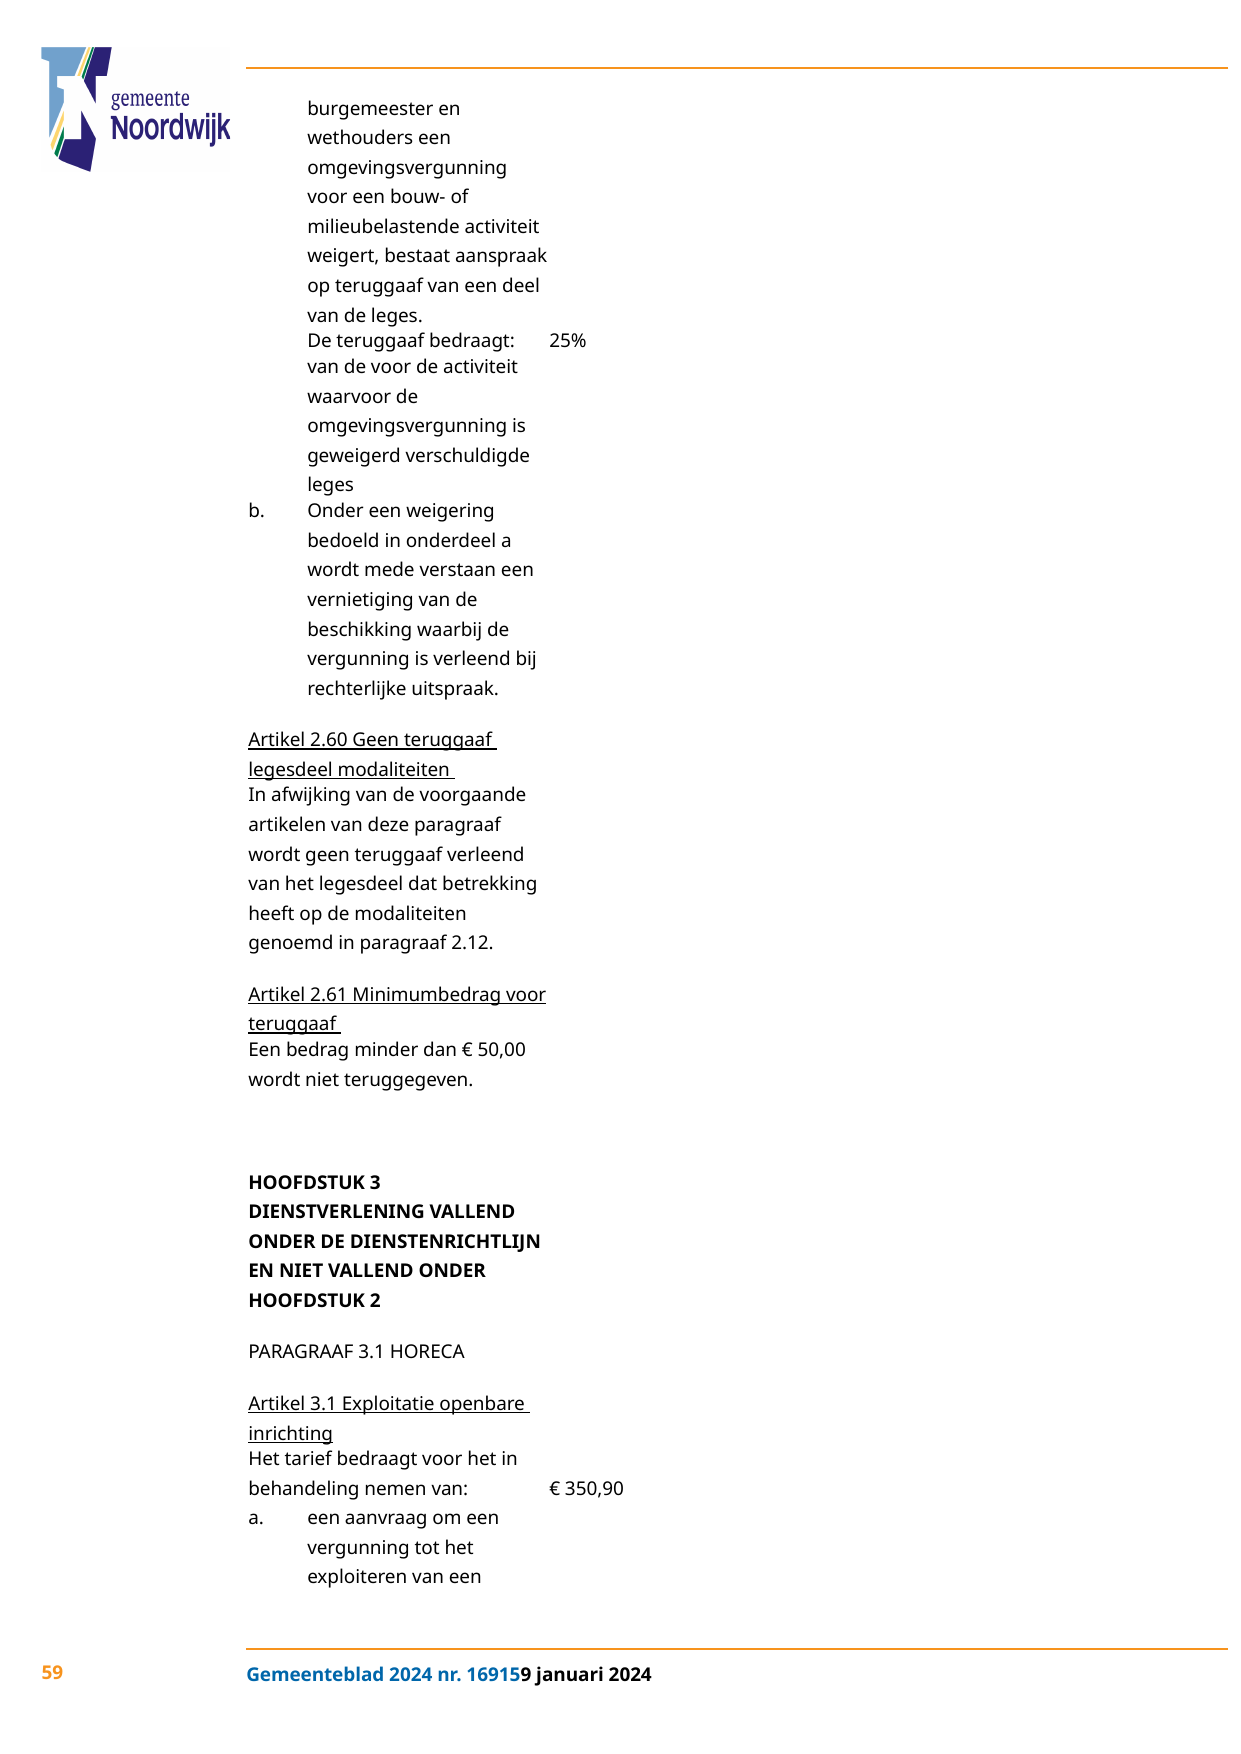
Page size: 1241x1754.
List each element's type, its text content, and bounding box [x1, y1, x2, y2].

table_cell [549, 1036, 1152, 1092]
picture [41, 47, 231, 172]
table_cell [549, 1092, 1152, 1117]
table_cell [549, 1313, 1152, 1339]
table_cell PARAGRAAF 3.1 HORECA [248, 1339, 549, 1364]
table_cell [549, 498, 1152, 701]
table_cell [549, 701, 1152, 726]
table_cell [248, 1118, 549, 1143]
table_cell De teruggaaf bedraagt: [248, 328, 549, 353]
table_cell [248, 1143, 549, 1169]
table_cell Artikel 2.60 Geen teruggaaf legesdeel modaliteiten [248, 726, 549, 782]
table_cell [549, 726, 1152, 782]
table_cell [549, 1364, 1152, 1390]
table_cell [549, 353, 1152, 497]
table_cell [549, 782, 1152, 955]
table_cell Het tarief bedraagt voor het in behandeling nemen van: een aanvraag om een vergunning tot het exploiteren van een [248, 1445, 549, 1589]
table_cell [549, 1390, 1152, 1445]
table_cell Artikel 2.61 Minimumbedrag voor teruggaaf [248, 981, 549, 1036]
table_cell [549, 1118, 1152, 1143]
table_cell € 350,90 [549, 1445, 1152, 1589]
table_cell [248, 701, 549, 726]
table_cell [549, 95, 1152, 328]
table_cell [248, 955, 549, 981]
table_cell In afwijking van de voorgaande artikelen van deze paragraaf wordt geen teruggaaf verleend van het legesdeel dat betrekking heeft op de modaliteiten genoemd in paragraaf 2.12. [248, 782, 549, 955]
table_cell [549, 955, 1152, 981]
table_cell [248, 1313, 549, 1339]
table_cell [248, 1092, 549, 1117]
table_cell Een bedrag minder dan € 50,00 wordt niet teruggegeven. [248, 1036, 549, 1092]
table_cell [248, 1364, 549, 1390]
table_cell [549, 1169, 1152, 1313]
table_cell Onder een weigering bedoeld in onderdeel a wordt mede verstaan een vernietiging van de beschikking waarbij de vergunning is verleend bij rechterlijke uitspraak. [248, 498, 549, 701]
table_cell 25% [549, 328, 1152, 353]
table_cell [549, 1339, 1152, 1364]
table_cell [549, 1143, 1152, 1169]
table_cell van de voor de activiteit waarvoor de omgevingsvergunning is geweigerd verschuldigde leges [248, 353, 549, 497]
table_cell Artikel 3.1 Exploitatie openbare inrichting [248, 1390, 549, 1445]
table_cell burgemeester en wethouders een omgevingsvergunning voor een bouw- of milieubelastende activiteit weigert, bestaat aanspraak op teruggaaf van een deel van de leges. [248, 95, 549, 328]
table_cell HOOFDSTUK 3 DIENSTVERLENING VALLEND ONDER DE DIENSTENRICHTLIJN EN NIET VALLEND ONDER HOOFDSTUK 2 [248, 1169, 549, 1313]
table_cell [549, 981, 1152, 1036]
